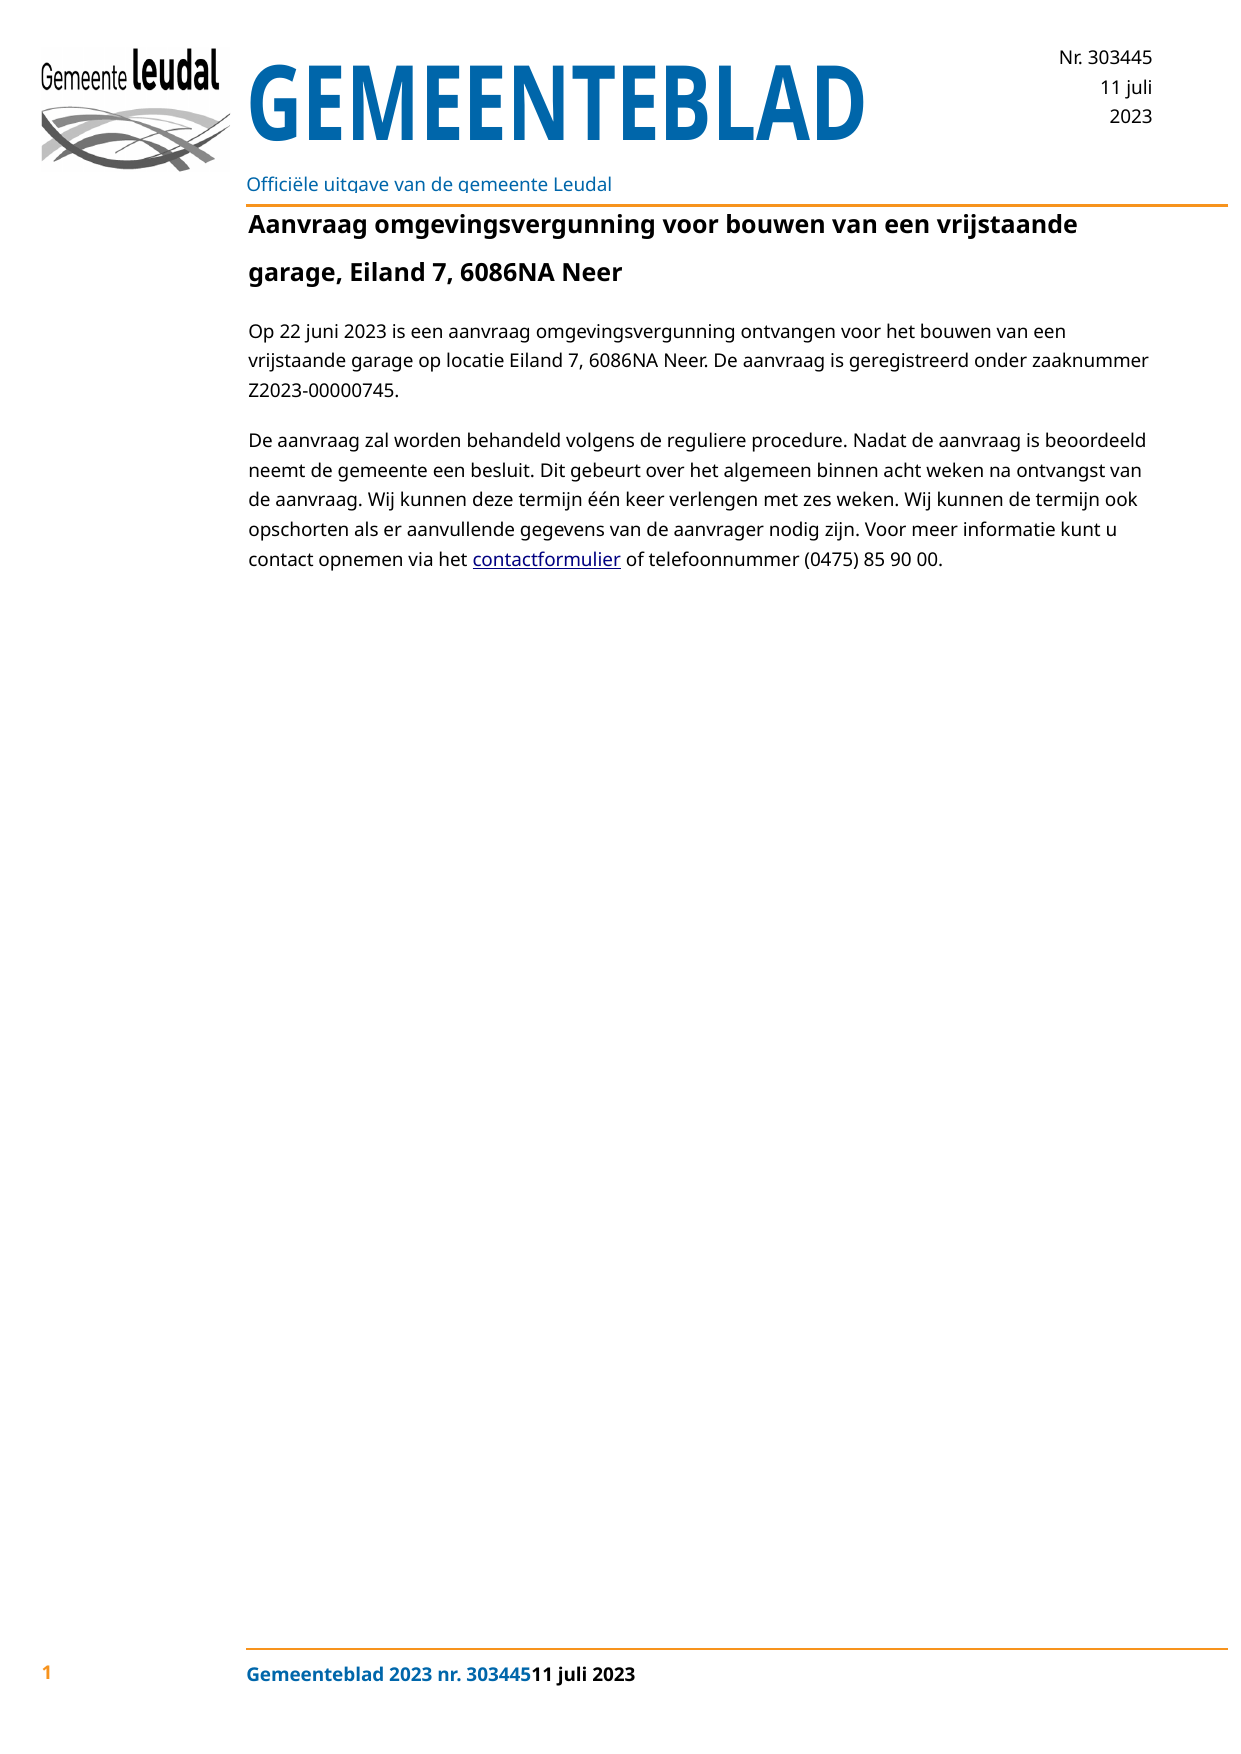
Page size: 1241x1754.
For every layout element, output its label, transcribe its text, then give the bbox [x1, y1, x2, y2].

text De aanvraag zal worden behandeld volgens de reguliere procedure. Nadat de aanvraag is beoordeeld neemt de gemeente een besluit. Dit gebeurt over het algemeen binnen acht weken na ontvangst van de aanvraag. Wij kunnen deze termijn één keer verlengen met zes weken. Wij kunnen de termijn ook opschorten als er aanvullende gegevens van de aanvrager nodig zijn. Voor meer informatie kunt u contact opnemen via het contactformulier of telefoonnummer (0475) 85 90 00. [248, 427, 1152, 572]
text Op 22 juni 2023 is een aanvraag omgevingsvergunning ontvangen voor het bouwen van een vrijstaande garage op locatie Eiland 7, 6086NA Neer. De aanvraag is geregistreerd onder zaaknummer Z2023-00000745. [248, 318, 1152, 403]
picture [41, 47, 231, 172]
text Aanvraag omgevingsvergunning voor bouwen van een vrijstaande garage, Eiland 7, 6086NA Neer [248, 207, 1152, 288]
